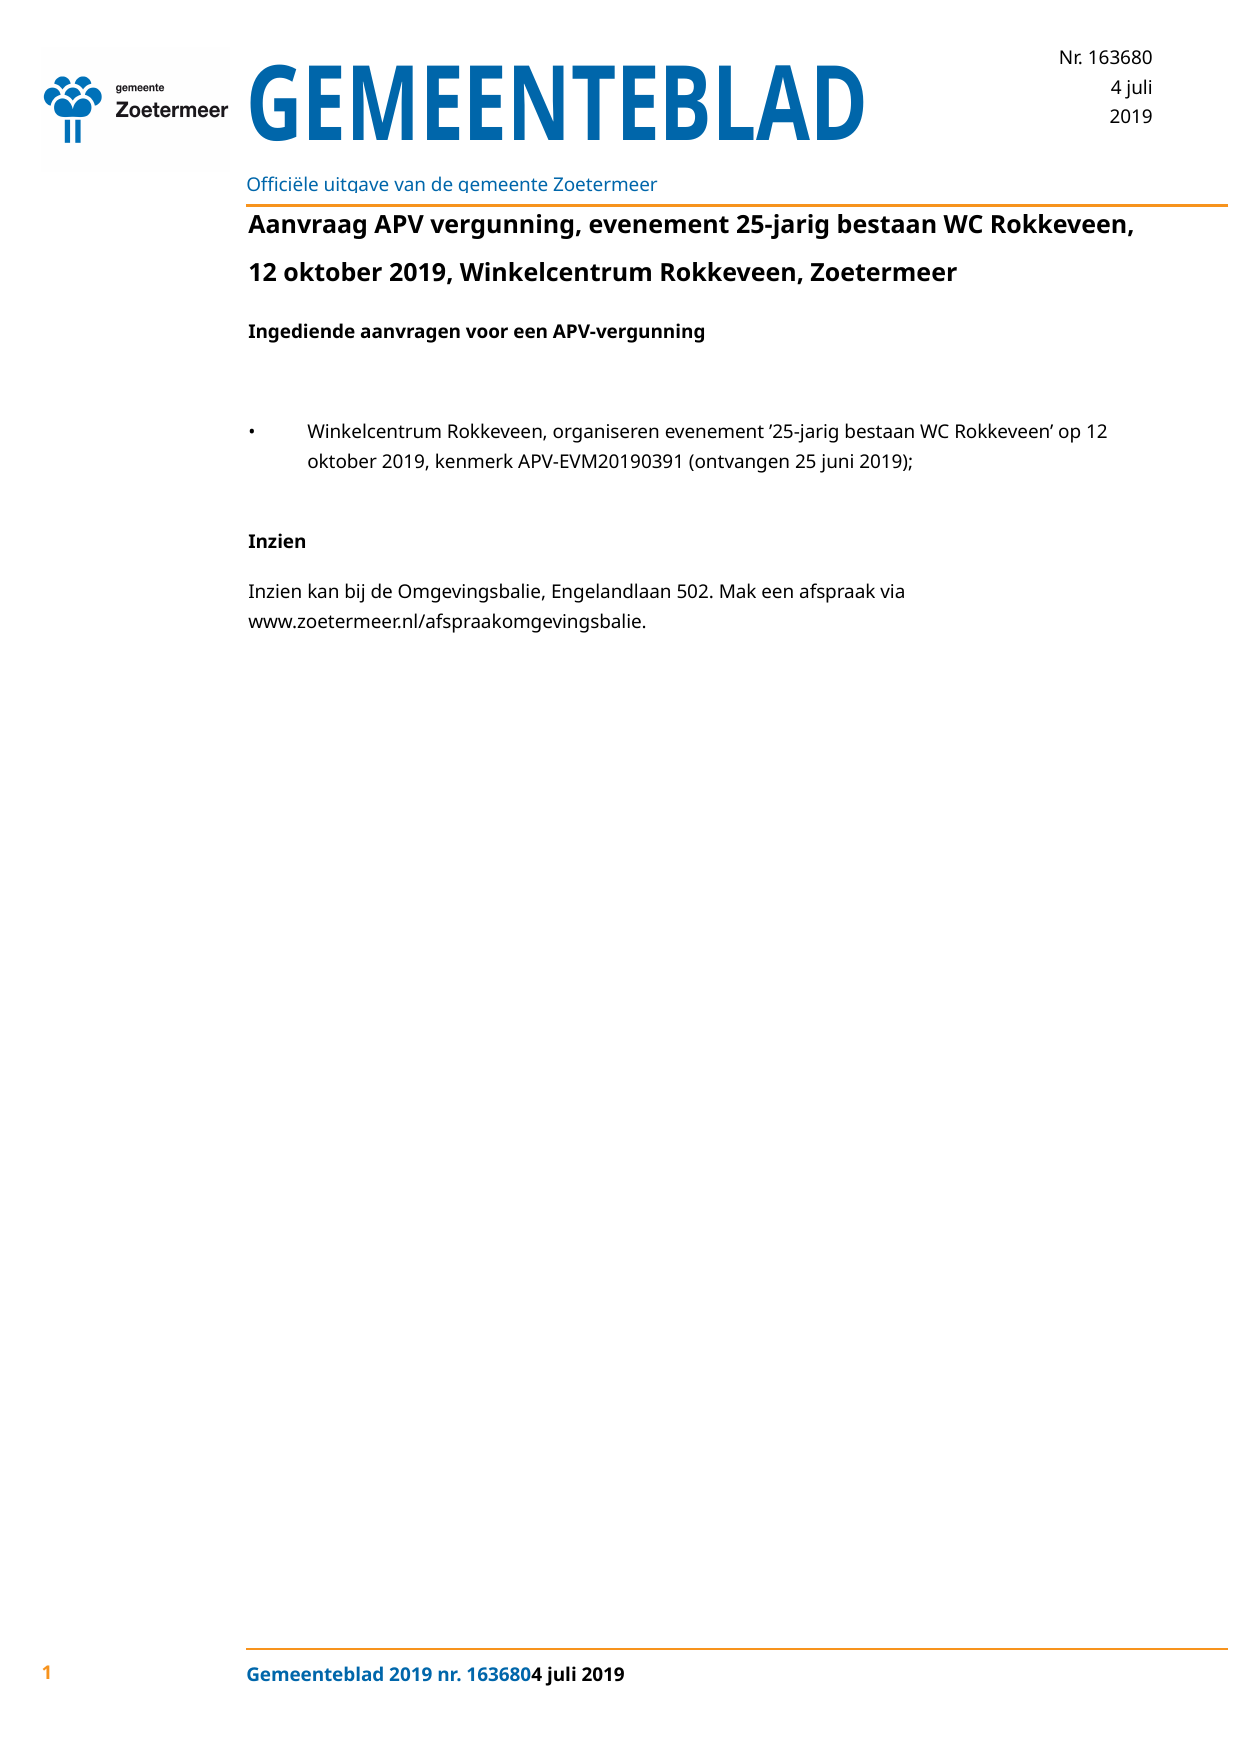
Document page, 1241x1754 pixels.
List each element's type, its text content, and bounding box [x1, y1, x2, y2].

list Winkelcentrum Rokkeveen, organiseren evenement ’25-jarig bestaan WC Rokkeveen’ op 12 oktober 2019, kenmerk APV-EVM20190391 (ontvangen 25 juni 2019); [248, 419, 1152, 474]
text Ingediende aanvragen voor een APV-vergunning [248, 318, 1152, 344]
text Inzien kan bij de Omgevingsbalie, Engelandlaan 502. Mak een afspraak via www.zoetermeer.nl/afspraakomgevingsbalie. [248, 579, 1152, 634]
picture [41, 47, 231, 172]
text Inzien [248, 528, 1152, 554]
text Aanvraag APV vergunning, evenement 25-jarig bestaan WC Rokkeveen, 12 oktober 2019, Winkelcentrum Rokkeveen, Zoetermeer [248, 207, 1152, 288]
